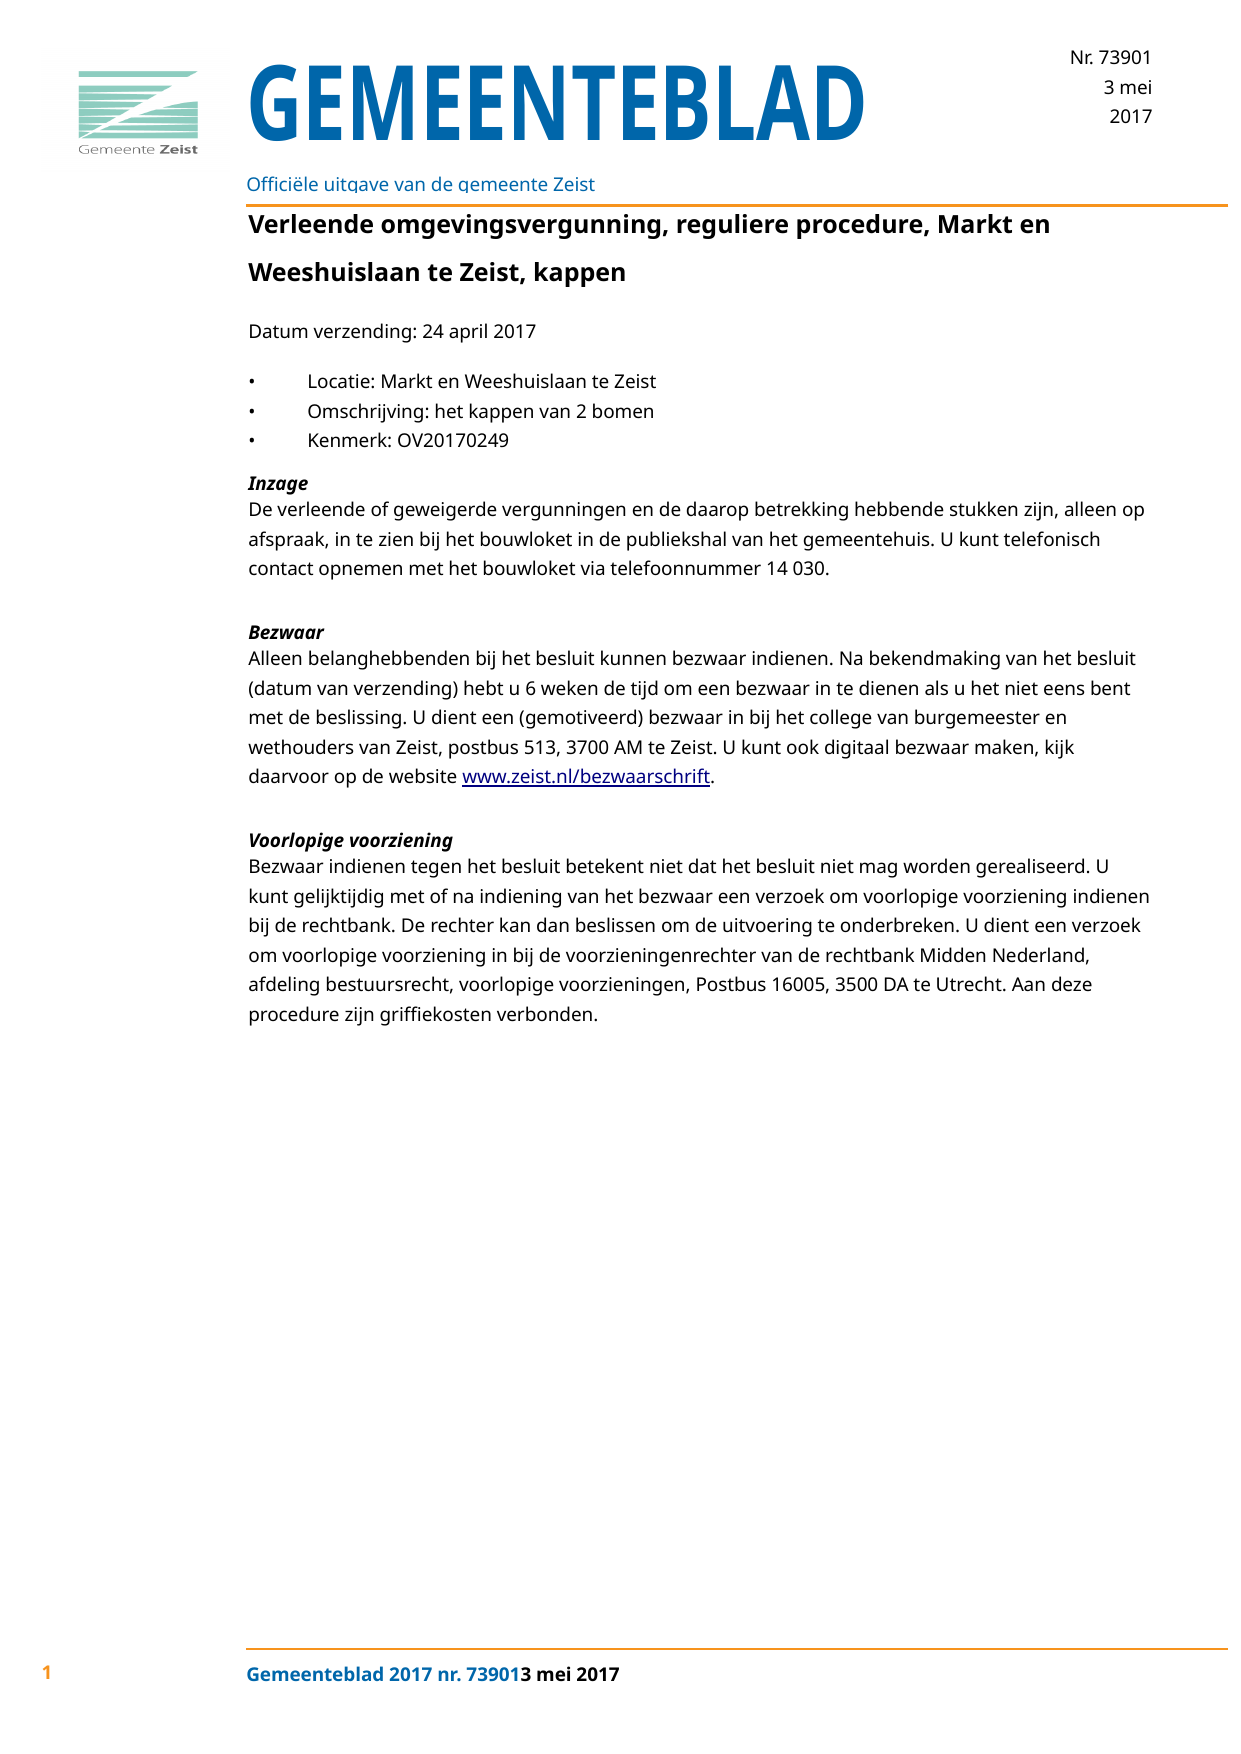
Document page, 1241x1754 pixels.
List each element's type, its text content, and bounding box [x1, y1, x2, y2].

text Datum verzending: 24 april 2017 [248, 318, 1152, 344]
list Locatie: Markt en Weeshuislaan te Zeist [248, 368, 1152, 394]
text De verleende of geweigerde vergunningen en de daarop betrekking hebbende stukken zijn, alleen op afspraak, in te zien bij het bouwloket in de publiekshal van het gemeentehuis. U kunt telefonisch contact opnemen met het bouwloket via telefoonnummer 14 030. [248, 496, 1152, 581]
list Kenmerk: OV20170249 [248, 427, 1152, 453]
text Inzage [248, 471, 1152, 496]
text Bezwaar [248, 619, 1152, 645]
list Omschrijving: het kappen van 2 bomen [248, 398, 1152, 424]
text Verleende omgevingsvergunning, reguliere procedure, Markt en Weeshuislaan te Zeist, kappen [248, 207, 1152, 288]
text Alleen belanghebbenden bij het besluit kunnen bezwaar indienen. Na bekendmaking van het besluit (datum van verzending) hebt u 6 weken de tijd om een bezwaar in te dienen als u het niet eens bent met de beslissing. U dient een (gemotiveerd) bezwaar in bij het college van burgemeester en wethouders van Zeist, postbus 513, 3700 AM te Zeist. U kunt ook digitaal bezwaar maken, kijk daarvoor op de website www.zeist.nl/bezwaarschrift. [248, 645, 1152, 789]
picture [41, 47, 231, 172]
text Bezwaar indienen tegen het besluit betekent niet dat het besluit niet mag worden gerealiseerd. U kunt gelijktijdig met of na indiening van het bezwaar een verzoek om voorlopige voorziening indienen bij de rechtbank. De rechter kan dan beslissen om de uitvoering te onderbreken. U dient een verzoek om voorlopige voorziening in bij de voorzieningenrechter van de rechtbank Midden Nederland, afdeling bestuursrecht, voorlopige voorzieningen, Postbus 16005, 3500 DA te Utrecht. Aan deze procedure zijn griffiekosten verbonden. [248, 853, 1152, 1027]
text Voorlopige voorziening [248, 827, 1152, 853]
